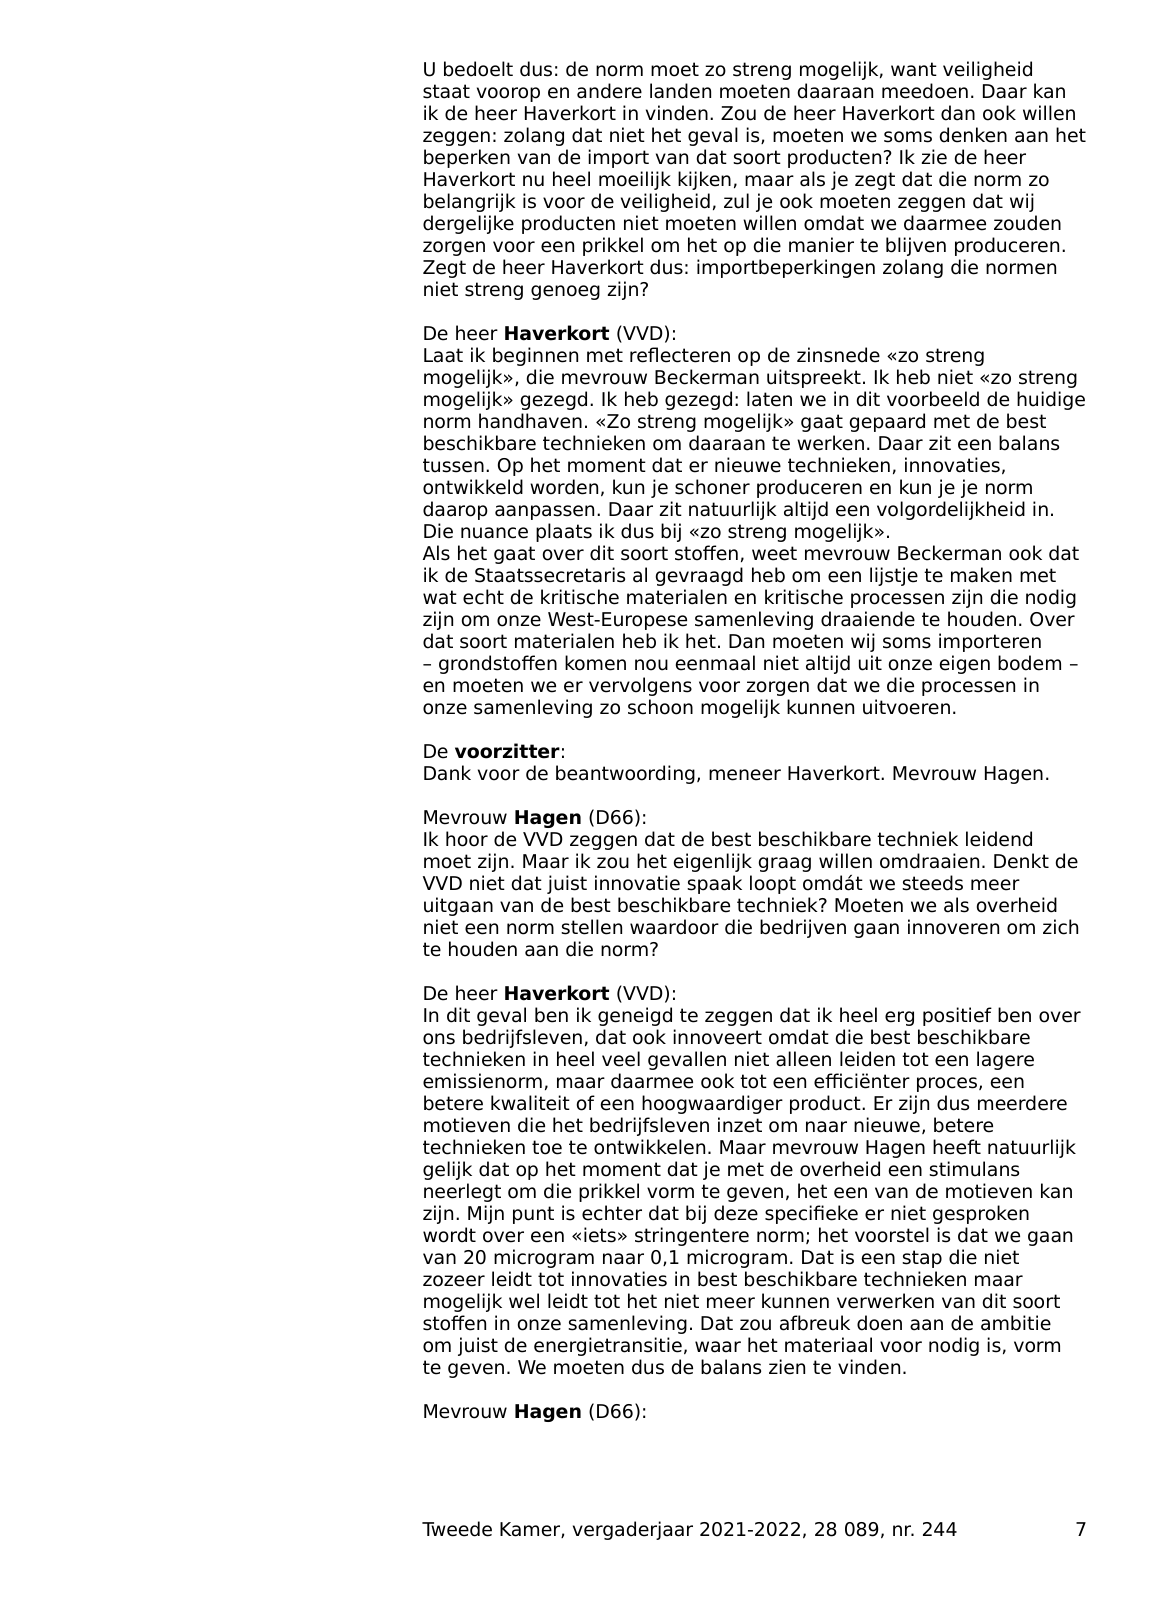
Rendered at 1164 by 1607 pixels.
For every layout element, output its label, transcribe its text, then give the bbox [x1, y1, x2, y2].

text U bedoelt dus: de norm moet zo streng mogelijk, want veiligheid staat voorop en andere landen moeten daaraan meedoen. Daar kan ik de heer Haverkort in vinden. Zou de heer Haverkort dan ook willen zeggen: zolang dat niet het geval is, moeten we soms denken aan het beperken van de import van dat soort producten? Ik zie de heer Haverkort nu heel moeilijk kijken, maar als je zegt dat die norm zo belangrijk is voor de veiligheid, zul je ook moeten zeggen dat wij dergelijke producten niet moeten willen omdat we daarmee zouden zorgen voor een prikkel om het op die manier te blijven produceren. Zegt de heer Haverkort dus: importbeperkingen zolang die normen niet streng genoeg zijn? [422, 59, 1087, 301]
text De voorzitter: [422, 741, 1087, 763]
text Laat ik beginnen met reflecteren op de zinsnede «zo streng mogelijk», die mevrouw Beckerman uitspreekt. Ik heb niet «zo streng mogelijk» gezegd. Ik heb gezegd: laten we in dit voorbeeld de huidige norm handhaven. «Zo streng mogelijk» gaat gepaard met de best beschikbare technieken om daaraan te werken. Daar zit een balans tussen. Op het moment dat er nieuwe technieken, innovaties, ontwikkeld worden, kun je schoner produceren en kun je je norm daarop aanpassen. Daar zit natuurlijk altijd een volgordelijkheid in. Die nuance plaats ik dus bij «zo streng mogelijk». [422, 345, 1087, 543]
text In dit geval ben ik geneigd te zeggen dat ik heel erg positief ben over ons bedrijfsleven, dat ook innoveert omdat die best beschikbare technieken in heel veel gevallen niet alleen leiden tot een lagere emissienorm, maar daarmee ook tot een efficiënter proces, een betere kwaliteit of een hoogwaardiger product. Er zijn dus meerdere motieven die het bedrijfsleven inzet om naar nieuwe, betere technieken toe te ontwikkelen. Maar mevrouw Hagen heeft natuurlijk gelijk dat op het moment dat je met de overheid een stimulans neerlegt om die prikkel vorm te geven, het een van de motieven kan zijn. Mijn punt is echter dat bij deze specifieke er niet gesproken wordt over een «iets» stringentere norm; het voorstel is dat we gaan van 20 microgram naar 0,1 microgram. Dat is een stap die niet zozeer leidt tot innovaties in best beschikbare technieken maar mogelijk wel leidt tot het niet meer kunnen verwerken van dit soort stoffen in onze samenleving. Dat zou afbreuk doen aan de ambitie om juist de energietransitie, waar het materiaal voor nodig is, vorm te geven. We moeten dus de balans zien te vinden. [422, 1005, 1087, 1379]
text Mevrouw Hagen (D66): [422, 807, 1087, 829]
text Ik hoor de VVD zeggen dat de best beschikbare techniek leidend moet zijn. Maar ik zou het eigenlijk graag willen omdraaien. Denkt de VVD niet dat juist innovatie spaak loopt omdát we steeds meer uitgaan van de best beschikbare techniek? Moeten we als overheid niet een norm stellen waardoor die bedrijven gaan innoveren om zich te houden aan die norm? [422, 829, 1087, 961]
text Als het gaat over dit soort stoffen, weet mevrouw Beckerman ook dat ik de Staatssecretaris al gevraagd heb om een lijstje te maken met wat echt de kritische materialen en kritische processen zijn die nodig zijn om onze West-Europese samenleving draaiende te houden. Over dat soort materialen heb ik het. Dan moeten wij soms importeren – grondstoffen komen nou eenmaal niet altijd uit onze eigen bodem – en moeten we er vervolgens voor zorgen dat we die processen in onze samenleving zo schoon mogelijk kunnen uitvoeren. [422, 543, 1087, 719]
text De heer Haverkort (VVD): [422, 983, 1087, 1005]
text Dank voor de beantwoording, meneer Haverkort. Mevrouw Hagen. [422, 763, 1087, 785]
text De heer Haverkort (VVD): [422, 323, 1087, 345]
text Mevrouw Hagen (D66): [422, 1401, 1087, 1423]
